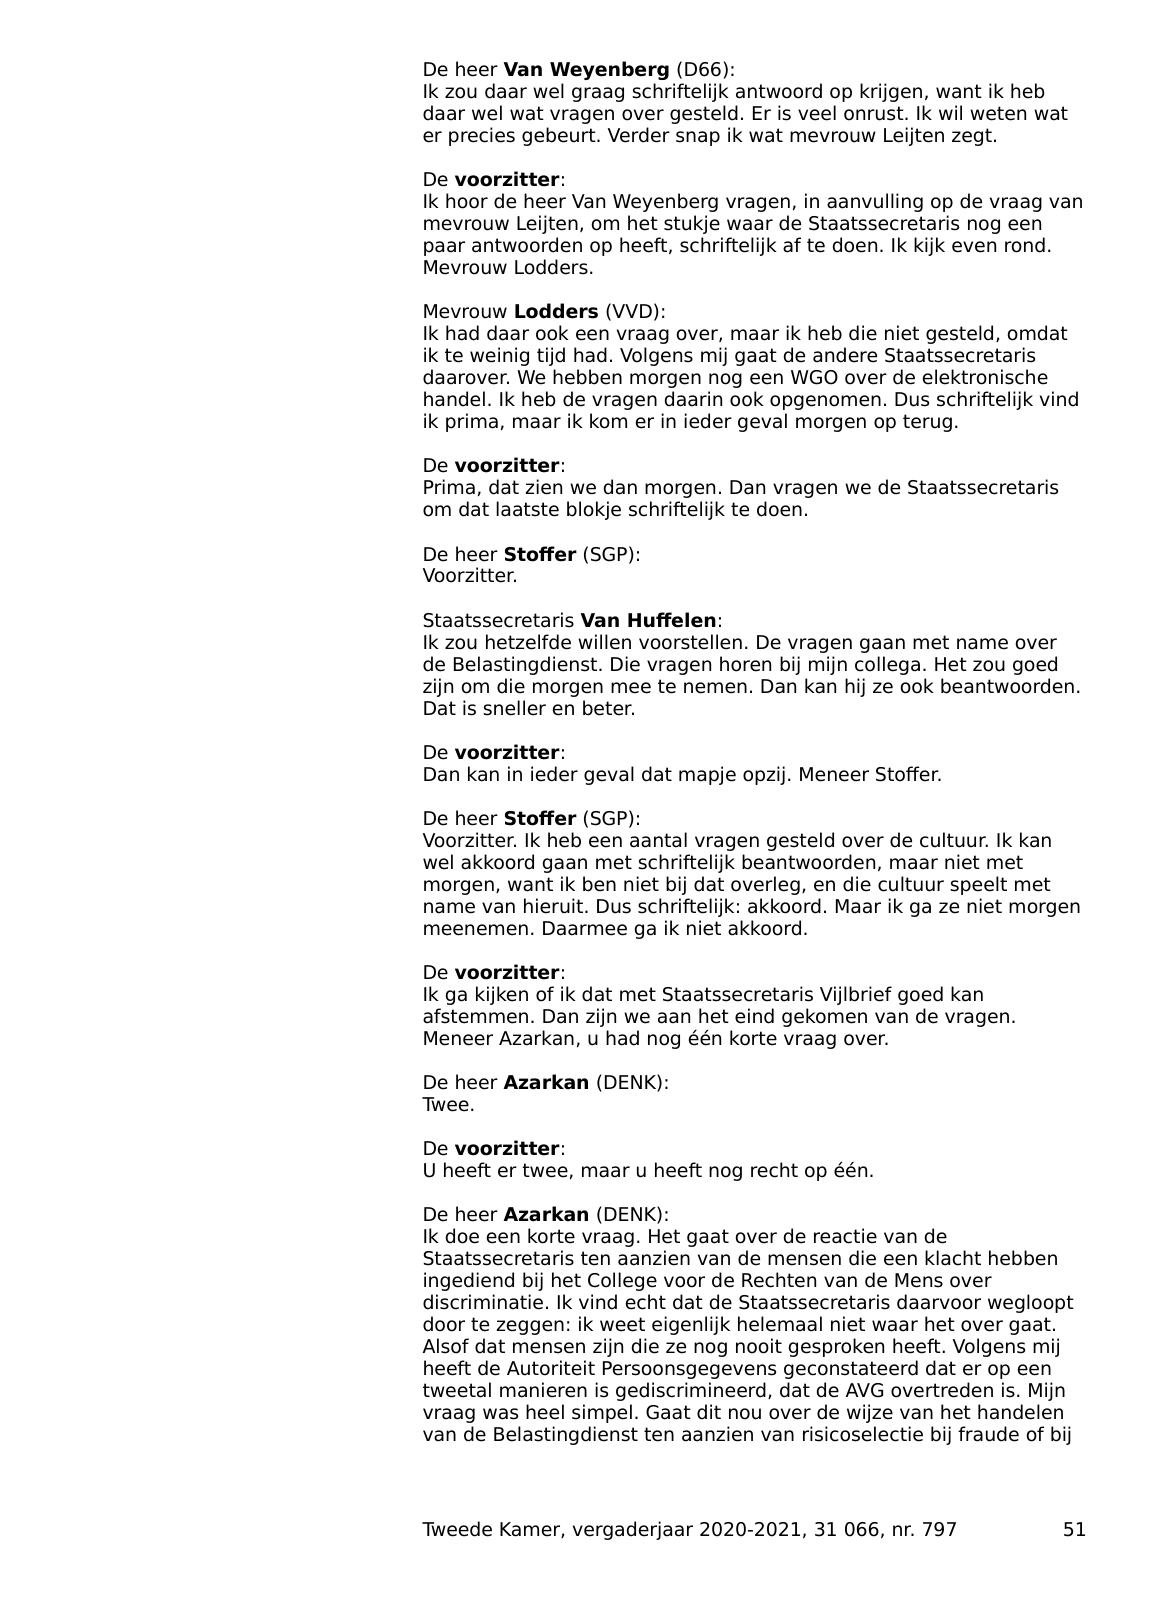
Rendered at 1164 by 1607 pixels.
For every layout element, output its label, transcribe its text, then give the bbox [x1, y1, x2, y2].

text Voorzitter. [422, 565, 1087, 587]
text Voorzitter. Ik heb een aantal vragen gesteld over de cultuur. Ik kan wel akkoord gaan met schriftelijk beantwoorden, maar niet met morgen, want ik ben niet bij dat overleg, en die cultuur speelt met name van hieruit. Dus schriftelijk: akkoord. Maar ik ga ze niet morgen meenemen. Daarmee ga ik niet akkoord. [422, 830, 1087, 940]
text U heeft er twee, maar u heeft nog recht op één. [422, 1160, 1087, 1182]
text De voorzitter: [422, 169, 1087, 191]
text De heer Stoffer (SGP): [422, 808, 1087, 830]
text De heer Van Weyenberg (D66): [422, 59, 1087, 81]
text De voorzitter: [422, 962, 1087, 984]
text Ik hoor de heer Van Weyenberg vragen, in aanvulling op de vraag van mevrouw Leijten, om het stukje waar de Staatssecretaris nog een paar antwoorden op heeft, schriftelijk af te doen. Ik kijk even rond. Mevrouw Lodders. [422, 191, 1087, 279]
text De heer Stoffer (SGP): [422, 543, 1087, 565]
text Ik ga kijken of ik dat met Staatssecretaris Vijlbrief goed kan afstemmen. Dan zijn we aan het eind gekomen van de vragen. Meneer Azarkan, u had nog één korte vraag over. [422, 984, 1087, 1050]
text Ik doe een korte vraag. Het gaat over de reactie van de Staatssecretaris ten aanzien van de mensen die een klacht hebben ingediend bij het College voor de Rechten van de Mens over discriminatie. Ik vind echt dat de Staatssecretaris daarvoor wegloopt door te zeggen: ik weet eigenlijk helemaal niet waar het over gaat. Alsof dat mensen zijn die ze nog nooit gesproken heeft. Volgens mij heeft de Autoriteit Persoonsgegevens geconstateerd dat er op een tweetal manieren is gediscrimineerd, dat de AVG overtreden is. Mijn vraag was heel simpel. Gaat dit nou over de wijze van het handelen van de Belastingdienst ten aanzien van risicoselectie bij fraude of bij [422, 1226, 1087, 1446]
text De heer Azarkan (DENK): [422, 1204, 1087, 1226]
text De voorzitter: [422, 1138, 1087, 1160]
text Mevrouw Lodders (VVD): [422, 301, 1087, 323]
text De heer Azarkan (DENK): [422, 1072, 1087, 1094]
text Ik zou hetzelfde willen voorstellen. De vragen gaan met name over de Belastingdienst. Die vragen horen bij mijn collega. Het zou goed zijn om die morgen mee te nemen. Dan kan hij ze ook beantwoorden. Dat is sneller en beter. [422, 632, 1087, 719]
text Staatssecretaris Van Huffelen: [422, 609, 1087, 632]
text Dan kan in ieder geval dat mapje opzij. Meneer Stoffer. [422, 764, 1087, 786]
text De voorzitter: [422, 455, 1087, 477]
text Ik had daar ook een vraag over, maar ik heb die niet gesteld, omdat ik te weinig tijd had. Volgens mij gaat de andere Staatssecretaris daarover. We hebben morgen nog een WGO over de elektronische handel. Ik heb de vragen daarin ook opgenomen. Dus schriftelijk vind ik prima, maar ik kom er in ieder geval morgen op terug. [422, 323, 1087, 433]
text Ik zou daar wel graag schriftelijk antwoord op krijgen, want ik heb daar wel wat vragen over gesteld. Er is veel onrust. Ik wil weten wat er precies gebeurt. Verder snap ik wat mevrouw Leijten zegt. [422, 81, 1087, 147]
text Twee. [422, 1094, 1087, 1116]
text De voorzitter: [422, 742, 1087, 764]
text Prima, dat zien we dan morgen. Dan vragen we de Staatssecretaris om dat laatste blokje schriftelijk te doen. [422, 477, 1087, 521]
